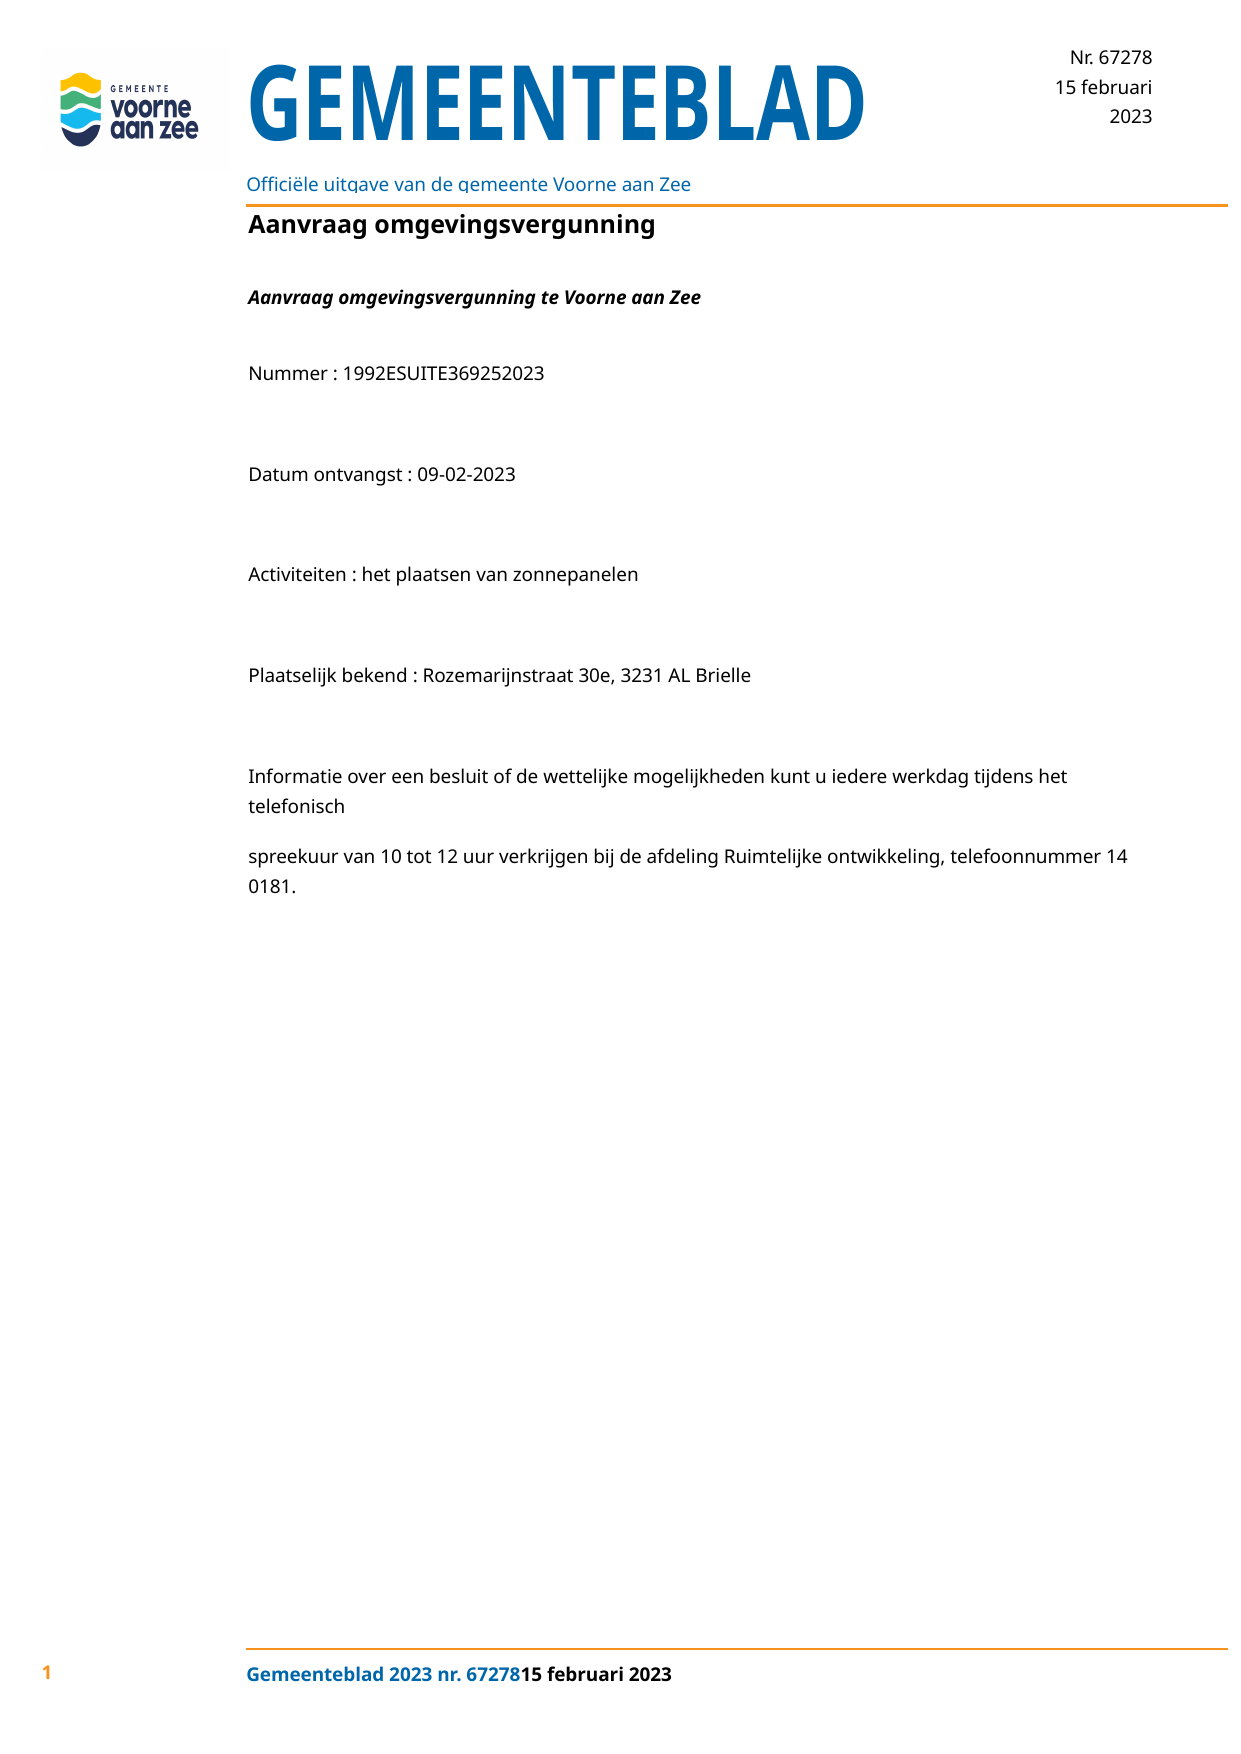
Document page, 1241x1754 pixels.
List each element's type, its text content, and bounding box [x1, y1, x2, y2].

text Plaatselijk bekend : Rozemarijnstraat 30e, 3231 AL Brielle [248, 662, 1152, 688]
text Informatie over een besluit of de wettelijke mogelijkheden kunt u iedere werkdag tijdens het telefonisch [248, 763, 1152, 819]
text Nummer : 1992ESUITE369252023 [248, 360, 1152, 386]
picture [41, 47, 231, 172]
text Datum ontvangst : 09-02-2023 [248, 461, 1152, 487]
text Aanvraag omgevingsvergunning [248, 207, 1152, 241]
text Activiteiten : het plaatsen van zonnepanelen [248, 562, 1152, 587]
text spreekuur van 10 tot 12 uur verkrijgen bij de afdeling Ruimtelijke ontwikkeling, telefoonnummer 14 0181. [248, 843, 1152, 899]
text Aanvraag omgevingsvergunning te Voorne aan Zee [248, 284, 1152, 309]
